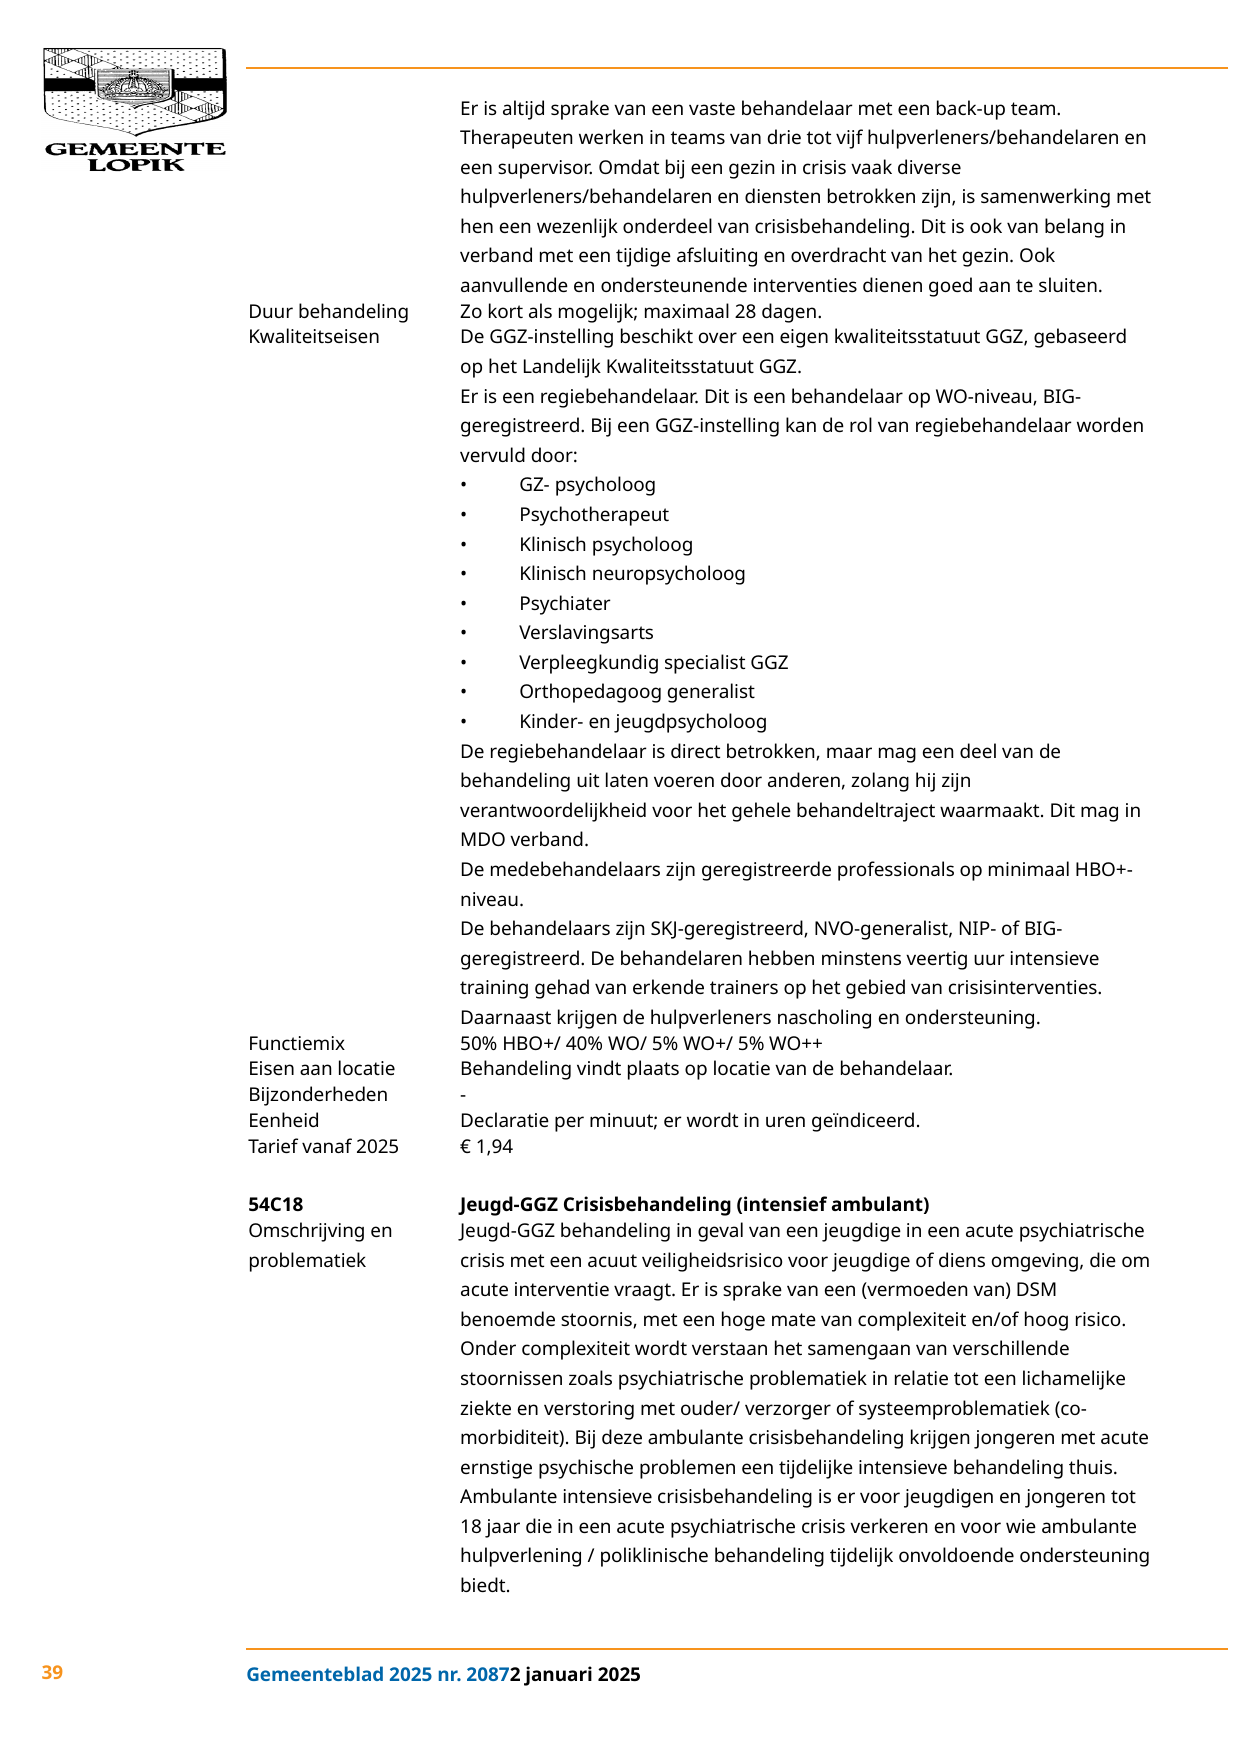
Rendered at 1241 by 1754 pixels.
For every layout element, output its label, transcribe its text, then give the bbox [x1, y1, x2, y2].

table_cell [248, 95, 460, 298]
table_cell 50% HBO+/ 40% WO/ 5% WO+/ 5% WO++ [460, 1030, 1152, 1056]
table_header Jeugd-GGZ Crisisbehandeling (intensief ambulant) [460, 1191, 1152, 1217]
table_cell Er is altijd sprake van een vaste behandelaar met een back-up team. Therapeuten werken in teams van drie tot vijf hulpverleners/behandelaren en een supervisor. Omdat bij een gezin in crisis vaak diverse hulpverleners/behandelaren en diensten betrokken zijn, is samenwerking met hen een wezenlijk onderdeel van crisisbehandeling. Dit is ook van belang in verband met een tijdige afsluiting en overdracht van het gezin. Ook aanvullende en ondersteunende interventies dienen goed aan te sluiten. [460, 95, 1152, 298]
table_cell Omschrijving en problematiek [248, 1217, 460, 1598]
table_header 54C18 [248, 1191, 460, 1217]
table_cell Functiemix [248, 1030, 460, 1056]
picture [41, 47, 231, 172]
table_cell Tarief vanaf 2025 [248, 1133, 460, 1158]
table_cell Jeugd-GGZ behandeling in geval van een jeugdige in een acute psychiatrische crisis met een acuut veiligheidsrisico voor jeugdige of diens omgeving, die om acute interventie vraagt. Er is sprake van een (vermoeden van) DSM benoemde stoornis, met een hoge mate van complexiteit en/of hoog risico. Onder complexiteit wordt verstaan het samengaan van verschillende stoornissen zoals psychiatrische problematiek in relatie tot een lichamelijke ziekte en verstoring met ouder/ verzorger of systeemproblematiek (co-morbiditeit). Bij deze ambulante crisisbehandeling krijgen jongeren met acute ernstige psychische problemen een tijdelijke intensieve behandeling thuis. Ambulante intensieve crisisbehandeling is er voor jeugdigen en jongeren tot 18 jaar die in een acute psychiatrische crisis verkeren en voor wie ambulante hulpverlening / poliklinische behandeling tijdelijk onvoldoende ondersteuning biedt. [460, 1217, 1152, 1598]
table_cell € 1,94 [460, 1133, 1152, 1158]
table_cell De GGZ-instelling beschikt over een eigen kwaliteitsstatuut GGZ, gebaseerd op het Landelijk Kwaliteitsstatuut GGZ. Er is een regiebehandelaar. Dit is een behandelaar op WO-niveau, BIG-geregistreerd. Bij een GGZ-instelling kan de rol van regiebehandelaar worden vervuld door: GZ- psycholoog Psychotherapeut Klinisch psycholoog Klinisch neuropsycholoog Psychiater Verslavingsarts Verpleegkundig specialist GGZ Orthopedagoog generalist Kinder- en jeugdpsycholoog De regiebehandelaar is direct betrokken, maar mag een deel van de behandeling uit laten voeren door anderen, zolang hij zijn verantwoordelijkheid voor het gehele behandeltraject waarmaakt. Dit mag in MDO verband. De medebehandelaars zijn geregistreerde professionals op minimaal HBO+-niveau. De behandelaars zijn SKJ-geregistreerd, NVO-generalist, NIP- of BIG-geregistreerd. De behandelaren hebben minstens veertig uur intensieve training gehad van erkende trainers op het gebied van crisisinterventies. Daarnaast krijgen de hulpverleners nascholing en ondersteuning. [460, 324, 1152, 1030]
table_cell Eisen aan locatie [248, 1056, 460, 1081]
table_cell Bijzonderheden [248, 1081, 460, 1107]
table_cell - [460, 1081, 1152, 1107]
table_cell Zo kort als mogelijk; maximaal 28 dagen. [460, 298, 1152, 324]
table_cell Declaratie per minuut; er wordt in uren geïndiceerd. [460, 1107, 1152, 1133]
table_cell Duur behandeling [248, 298, 460, 324]
table_cell Eenheid [248, 1107, 460, 1133]
table_cell Kwaliteitseisen [248, 324, 460, 1030]
table_cell Behandeling vindt plaats op locatie van de behandelaar. [460, 1056, 1152, 1081]
